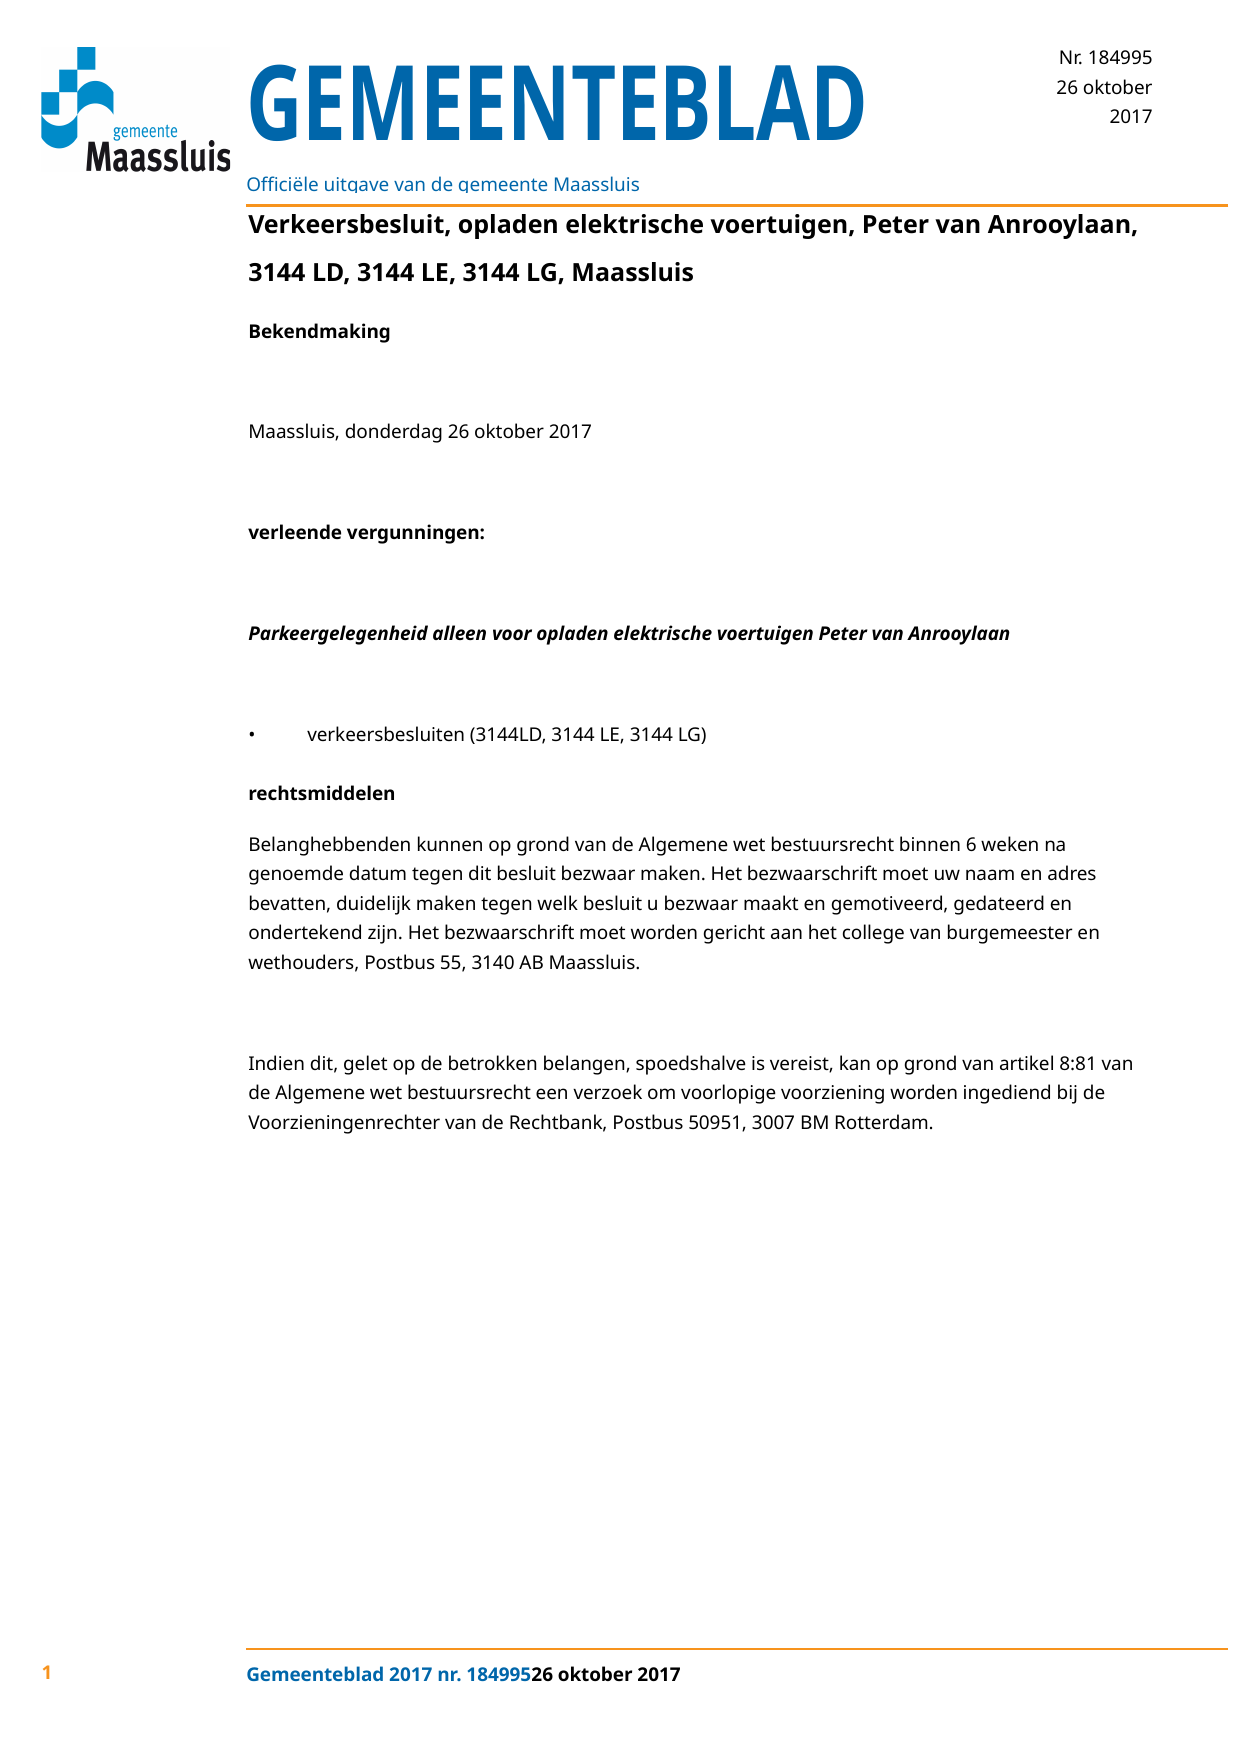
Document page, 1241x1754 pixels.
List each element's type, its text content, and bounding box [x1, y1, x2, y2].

text Indien dit, gelet op de betrokken belangen, spoedshalve is vereist, kan op grond van artikel 8:81 van de Algemene wet bestuursrecht een verzoek om voorlopige voorziening worden ingediend bij de Voorzieningenrechter van de Rechtbank, Postbus 50951, 3007 BM Rotterdam. [248, 1050, 1152, 1135]
picture [41, 47, 77, 92]
list verkeersbesluiten (3144LD, 3144 LE, 3144 LG) [248, 721, 1152, 747]
text verleende vergunningen: [248, 519, 1152, 545]
text Maassluis, donderdag 26 oktober 2017 [248, 419, 1152, 444]
text Bekendmaking [248, 318, 1152, 344]
picture [41, 47, 231, 172]
text Belanghebbenden kunnen op grond van de Algemene wet bestuursrecht binnen 6 weken na genoemde datum tegen dit besluit bezwaar maken. Het bezwaarschrift moet uw naam en adres bevatten, duidelijk maken tegen welk besluit u bezwaar maakt en gemotiveerd, gedateerd en ondertekend zijn. Het bezwaarschrift moet worden gericht aan het college van burgemeester en wethouders, Postbus 55, 3140 AB Maassluis. [248, 831, 1152, 975]
text Parkeergelegenheid alleen voor opladen elektrische voertuigen Peter van Anrooylaan [248, 620, 1152, 646]
text Verkeersbesluit, opladen elektrische voertuigen, Peter van Anrooylaan, 3144 LD, 3144 LE, 3144 LG, Maassluis [248, 207, 1152, 288]
text rechtsmiddelen [248, 780, 1152, 806]
